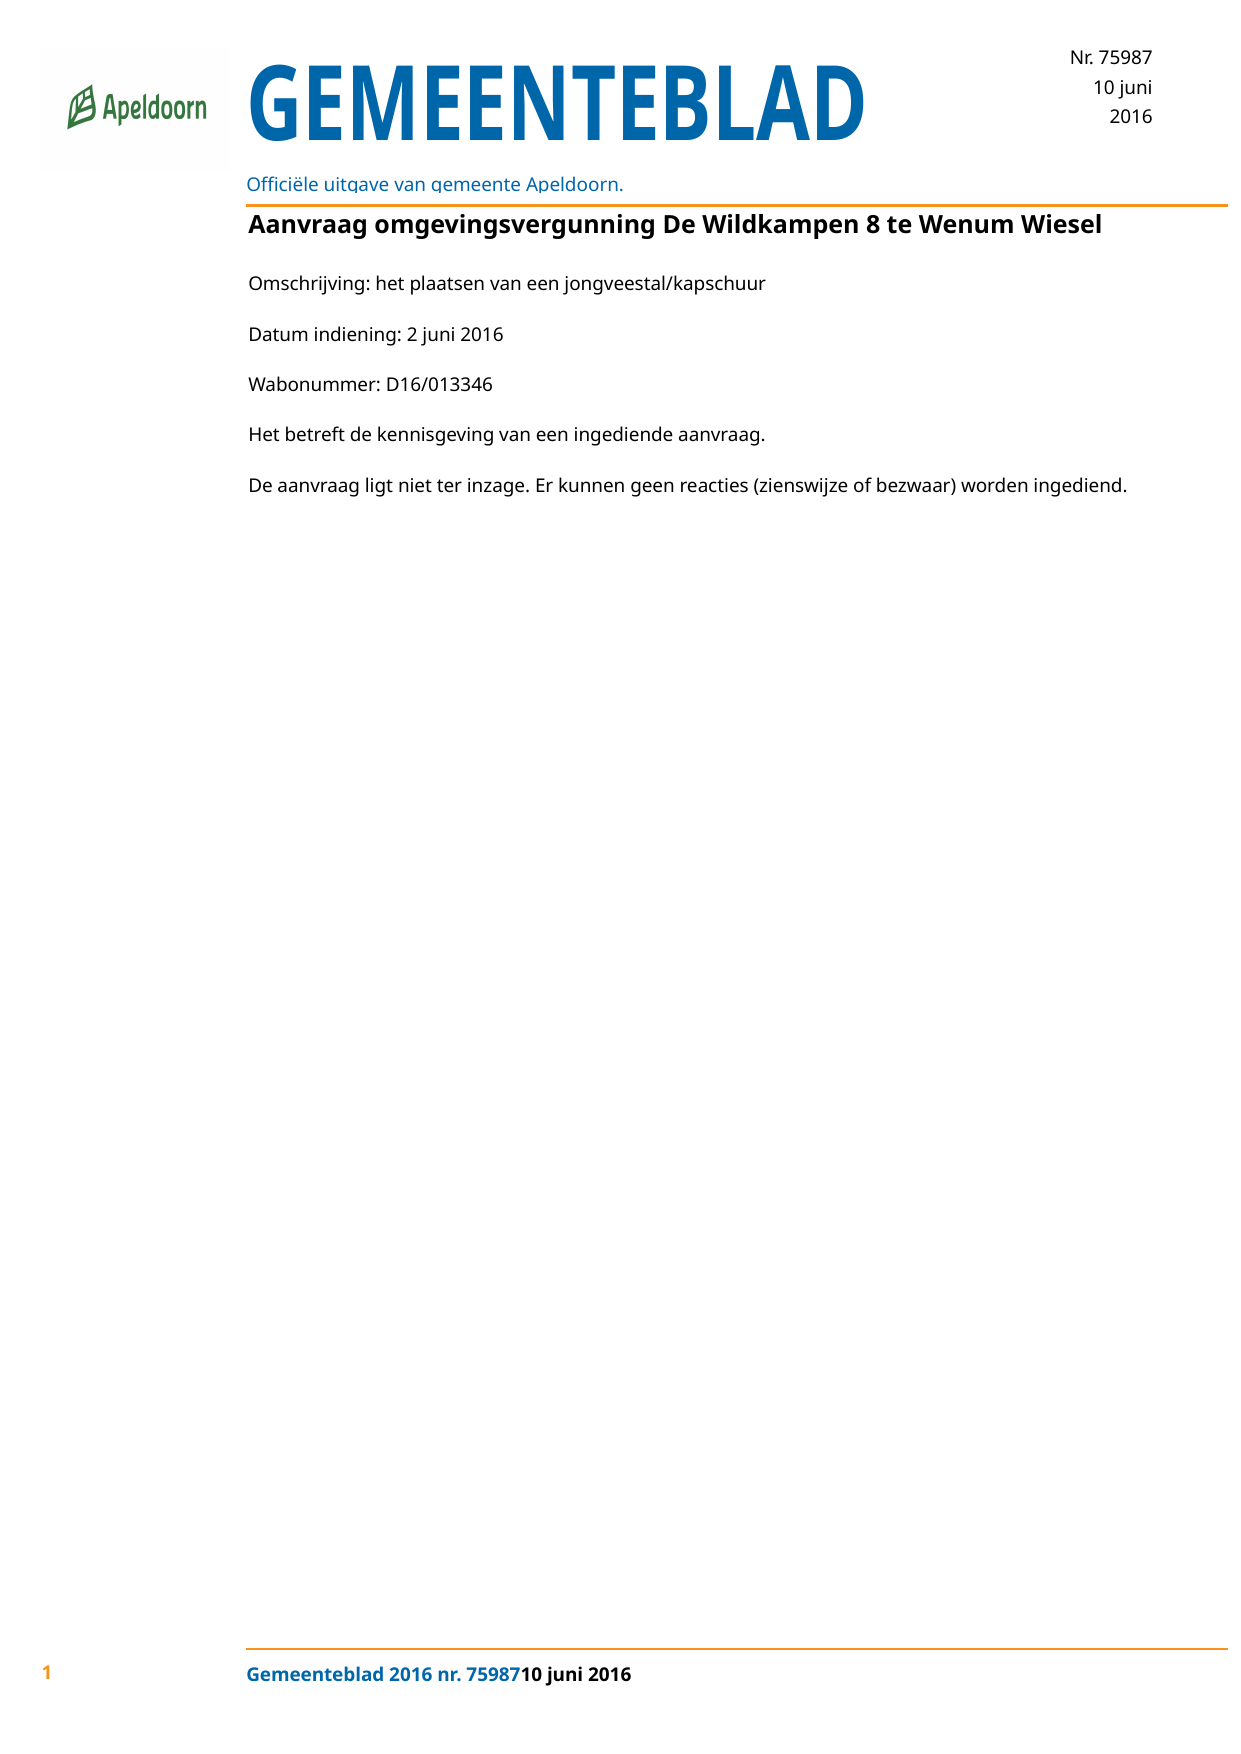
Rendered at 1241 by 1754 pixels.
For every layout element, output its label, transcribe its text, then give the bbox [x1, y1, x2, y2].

text De aanvraag ligt niet ter inzage. Er kunnen geen reacties (zienswijze of bezwaar) worden ingediend. [248, 472, 1152, 498]
text Het betreft de kennisgeving van een ingediende aanvraag. [248, 422, 1152, 447]
text Wabonummer: D16/013346 [248, 371, 1152, 397]
picture [41, 47, 231, 172]
text Omschrijving: het plaatsen van een jongveestal/kapschuur [248, 270, 1152, 296]
text Aanvraag omgevingsvergunning De Wildkampen 8 te Wenum Wiesel [248, 207, 1152, 241]
text Datum indiening: 2 juni 2016 [248, 321, 1152, 346]
